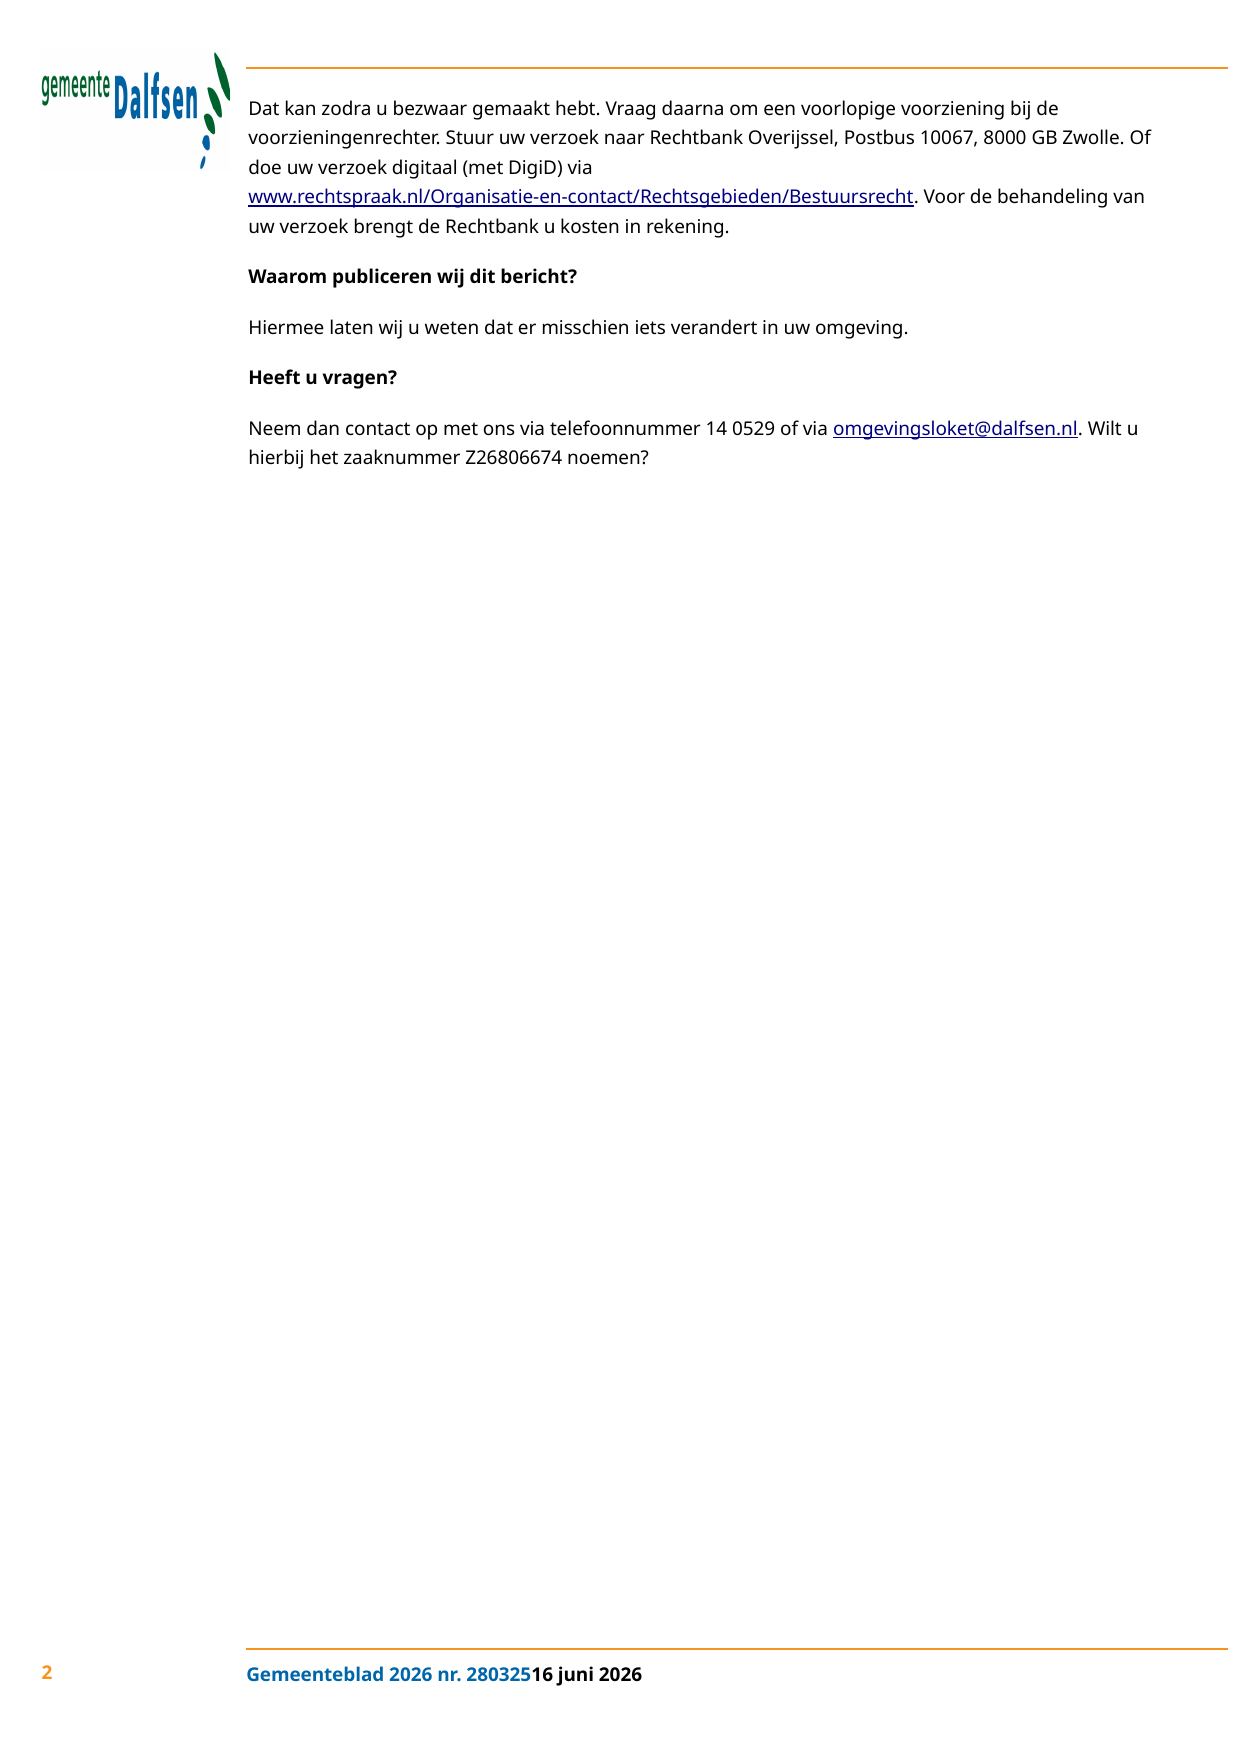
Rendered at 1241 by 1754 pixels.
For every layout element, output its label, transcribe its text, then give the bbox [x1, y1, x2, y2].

text Dat kan zodra u bezwaar gemaakt hebt. Vraag daarna om een voorlopige voorziening bij de voorzieningenrechter. Stuur uw verzoek naar Rechtbank Overijssel, Postbus 10067, 8000 GB Zwolle. Of doe uw verzoek digitaal (met DigiD) via www.rechtspraak.nl/Organisatie-en-contact/Rechtsgebieden/Bestuursrecht. Voor de behandeling van uw verzoek brengt de Rechtbank u kosten in rekening. [248, 95, 1152, 239]
picture [41, 47, 231, 172]
text Heeft u vragen? [248, 364, 1152, 390]
text Hiermee laten wij u weten dat er misschien iets verandert in uw omgeving. [248, 314, 1152, 340]
text Waarom publiceren wij dit bericht? [248, 263, 1152, 289]
text Neem dan contact op met ons via telefoonnummer 14 0529 of via omgevingsloket@dalfsen.nl. Wilt u hierbij het zaaknummer Z26806674 noemen? [248, 415, 1152, 470]
